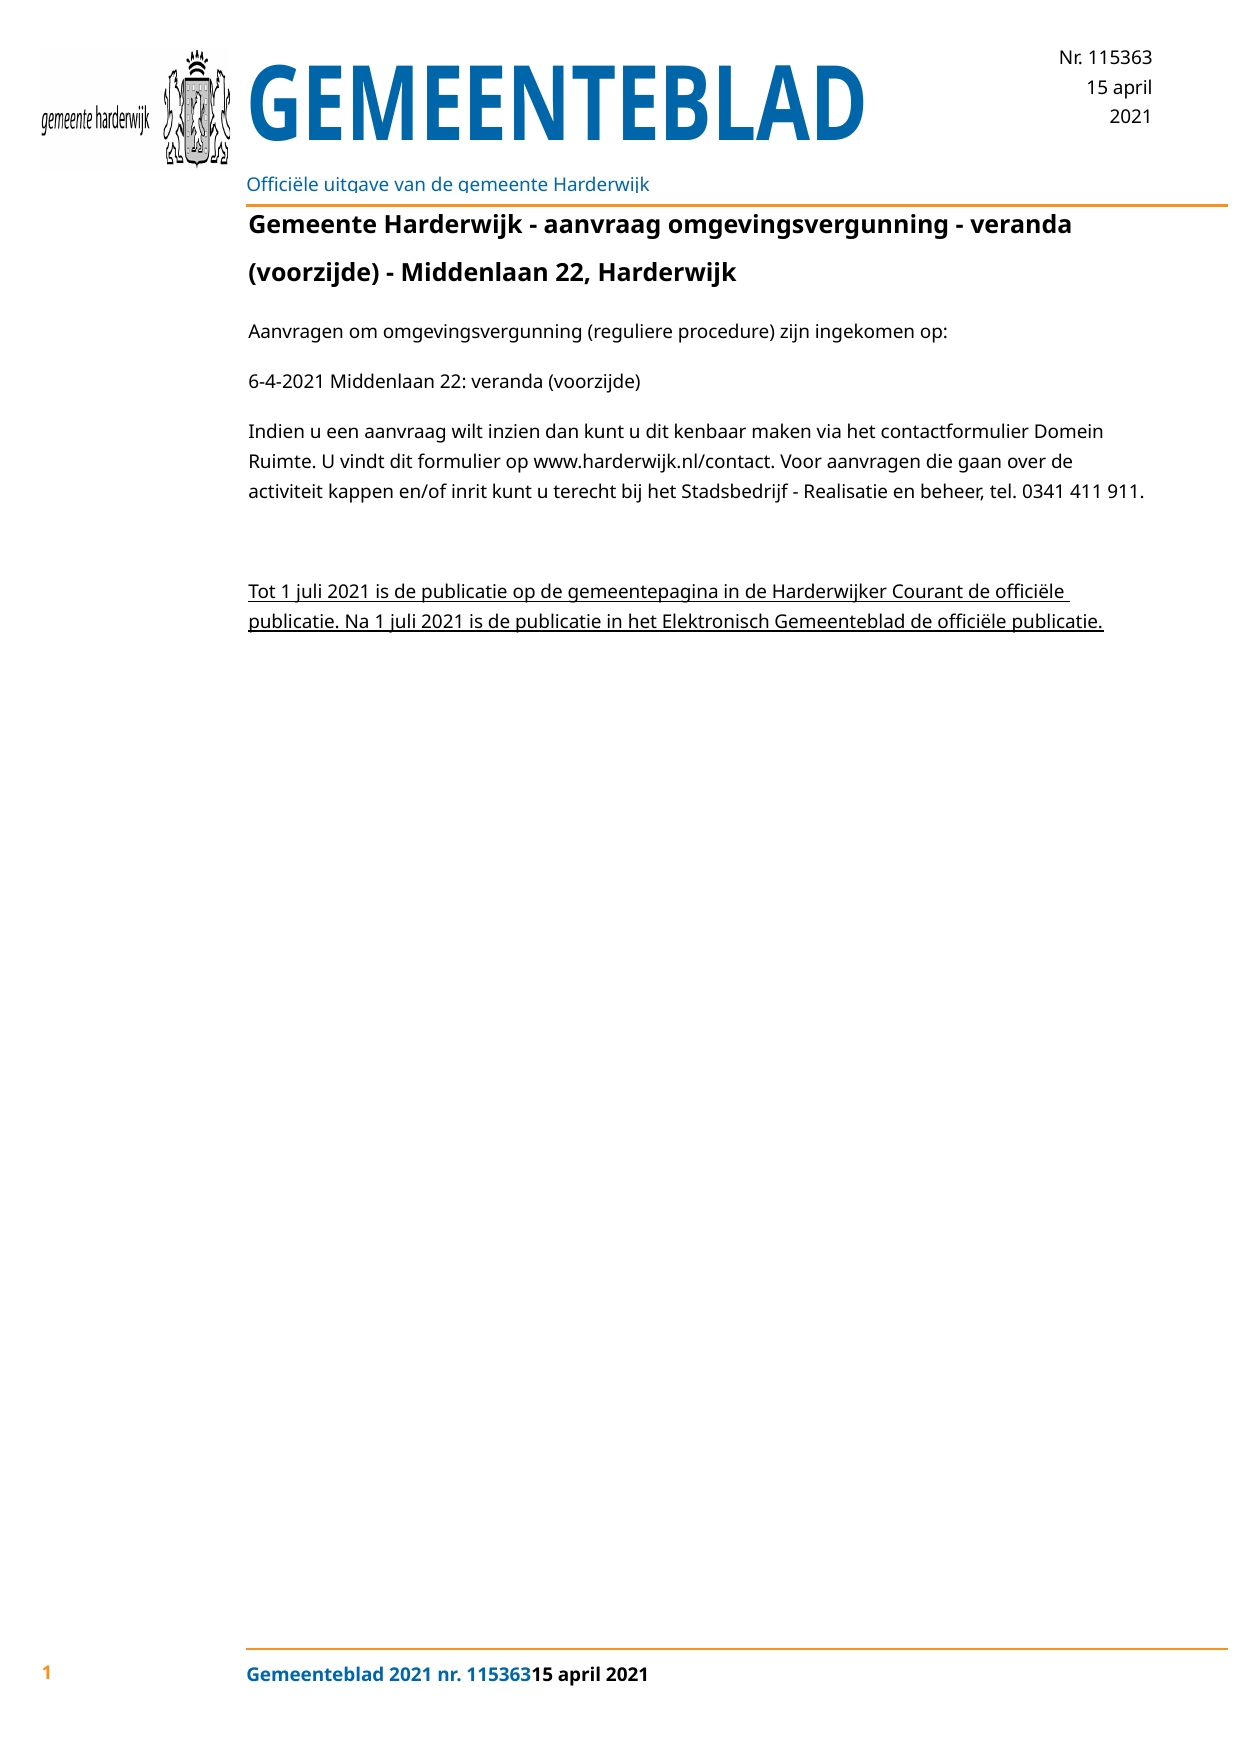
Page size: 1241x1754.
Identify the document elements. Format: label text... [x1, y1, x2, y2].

text Aanvragen om omgevingsvergunning (reguliere procedure) zijn ingekomen op: [248, 318, 1152, 344]
text Tot 1 juli 2021 is de publicatie op de gemeentepagina in de Harderwijker Courant de officiële publicatie. Na 1 juli 2021 is de publicatie in het Elektronisch Gemeenteblad de officiële publicatie. [248, 579, 1152, 634]
text Indien u een aanvraag wilt inzien dan kunt u dit kenbaar maken via het contactformulier Domein Ruimte. U vindt dit formulier op www.harderwijk.nl/contact. Voor aanvragen die gaan over de activiteit kappen en/of inrit kunt u terecht bij het Stadsbedrijf - Realisatie en beheer, tel. 0341 411 911. [248, 419, 1152, 504]
text Gemeente Harderwijk - aanvraag omgevingsvergunning - veranda (voorzijde) - Middenlaan 22, Harderwijk [248, 207, 1152, 288]
text 6-4-2021 Middenlaan 22: veranda (voorzijde) [248, 368, 1152, 394]
picture [41, 47, 231, 172]
